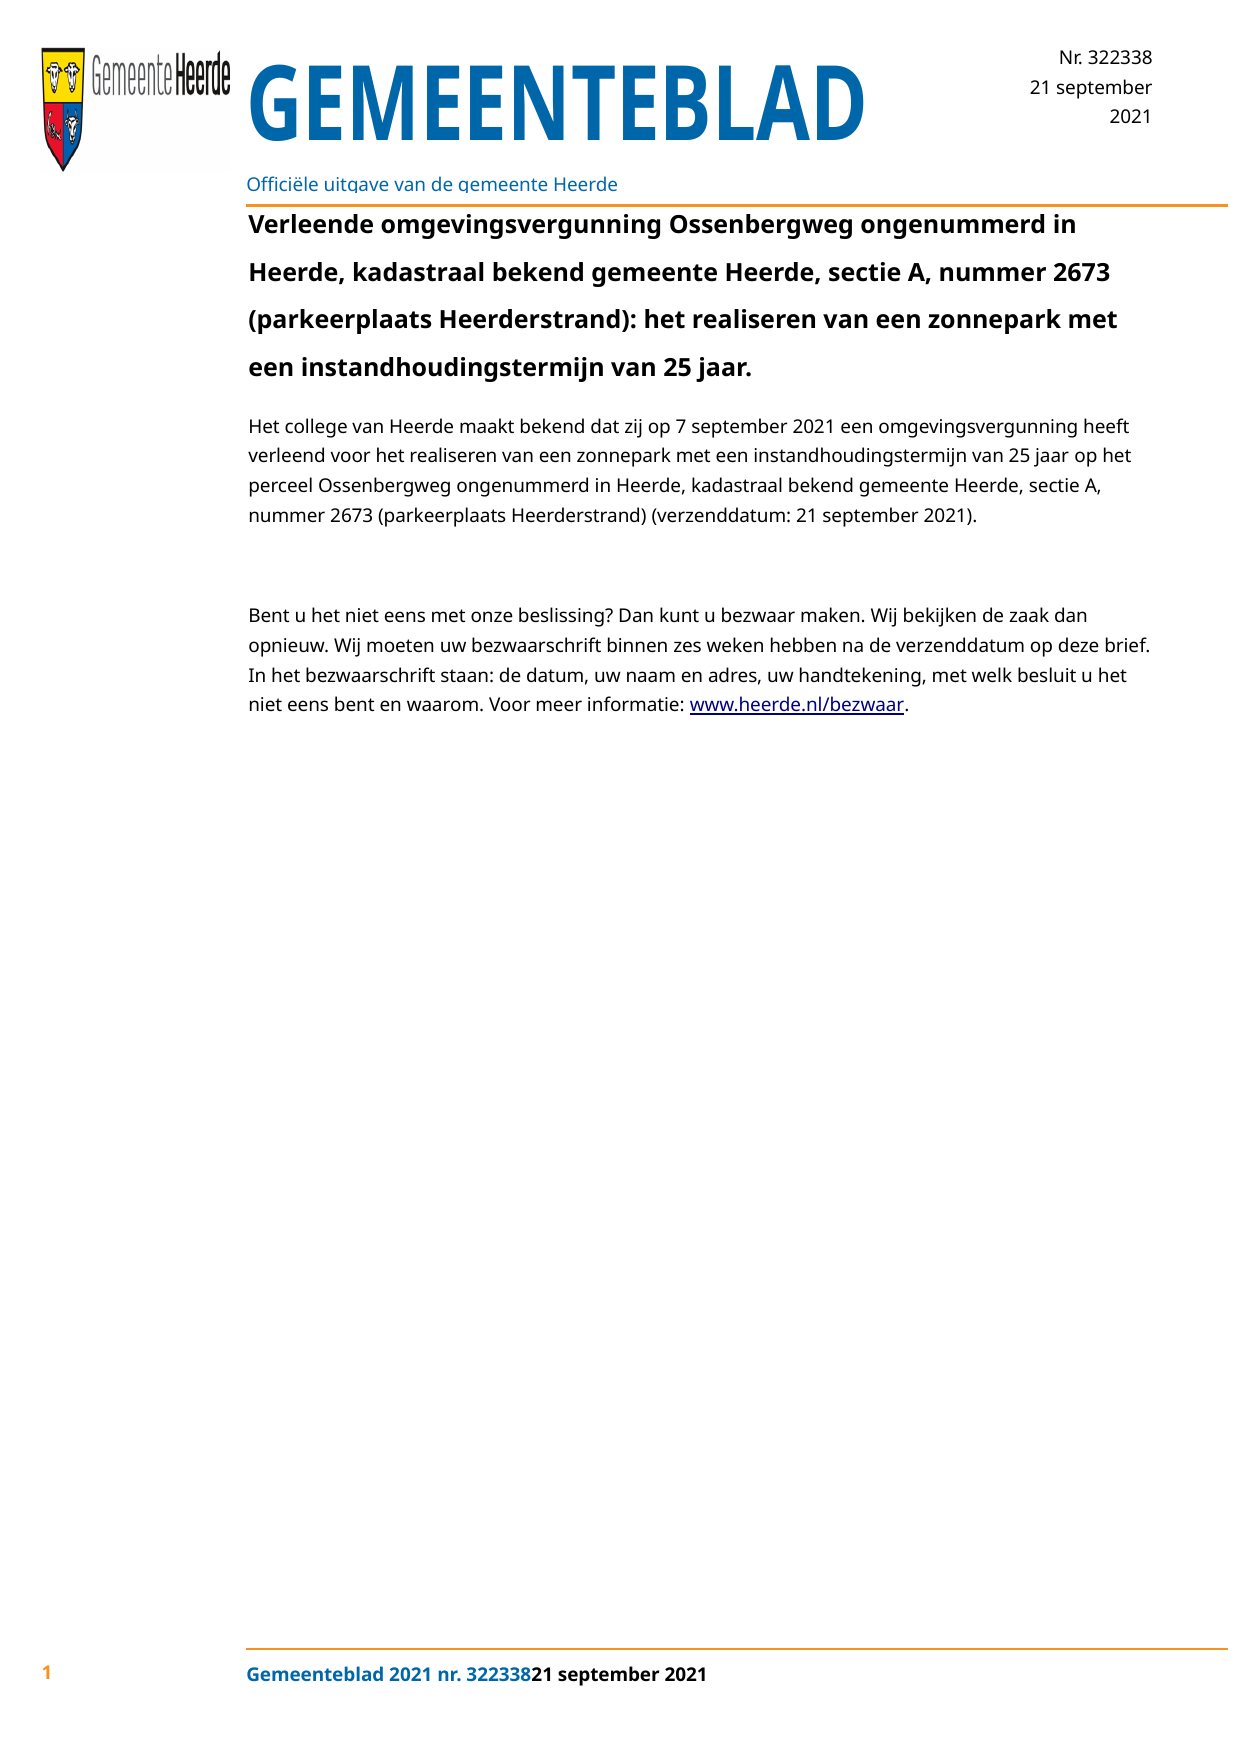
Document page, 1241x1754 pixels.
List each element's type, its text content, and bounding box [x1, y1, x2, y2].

picture [41, 47, 231, 172]
text Bent u het niet eens met onze beslissing? Dan kunt u bezwaar maken. Wij bekijken de zaak dan opnieuw. Wij moeten uw bezwaarschrift binnen zes weken hebben na de verzenddatum op deze brief. In het bezwaarschrift staan: de datum, uw naam en adres, uw handtekening, met welk besluit u het niet eens bent en waarom. Voor meer informatie: www.heerde.nl/bezwaar. [248, 603, 1152, 717]
text Verleende omgevingsvergunning Ossenbergweg ongenummerd in Heerde, kadastraal bekend gemeente Heerde, sectie A, nummer 2673 (parkeerplaats Heerderstrand): het realiseren van een zonnepark met een instandhoudingstermijn van 25 jaar. [248, 207, 1152, 384]
text Het college van Heerde maakt bekend dat zij op 7 september 2021 een omgevingsvergunning heeft verleend voor het realiseren van een zonnepark met een instandhoudingstermijn van 25 jaar op het perceel Ossenbergweg ongenummerd in Heerde, kadastraal bekend gemeente Heerde, sectie A, nummer 2673 (parkeerplaats Heerderstrand) (verzenddatum: 21 september 2021). [248, 413, 1152, 528]
